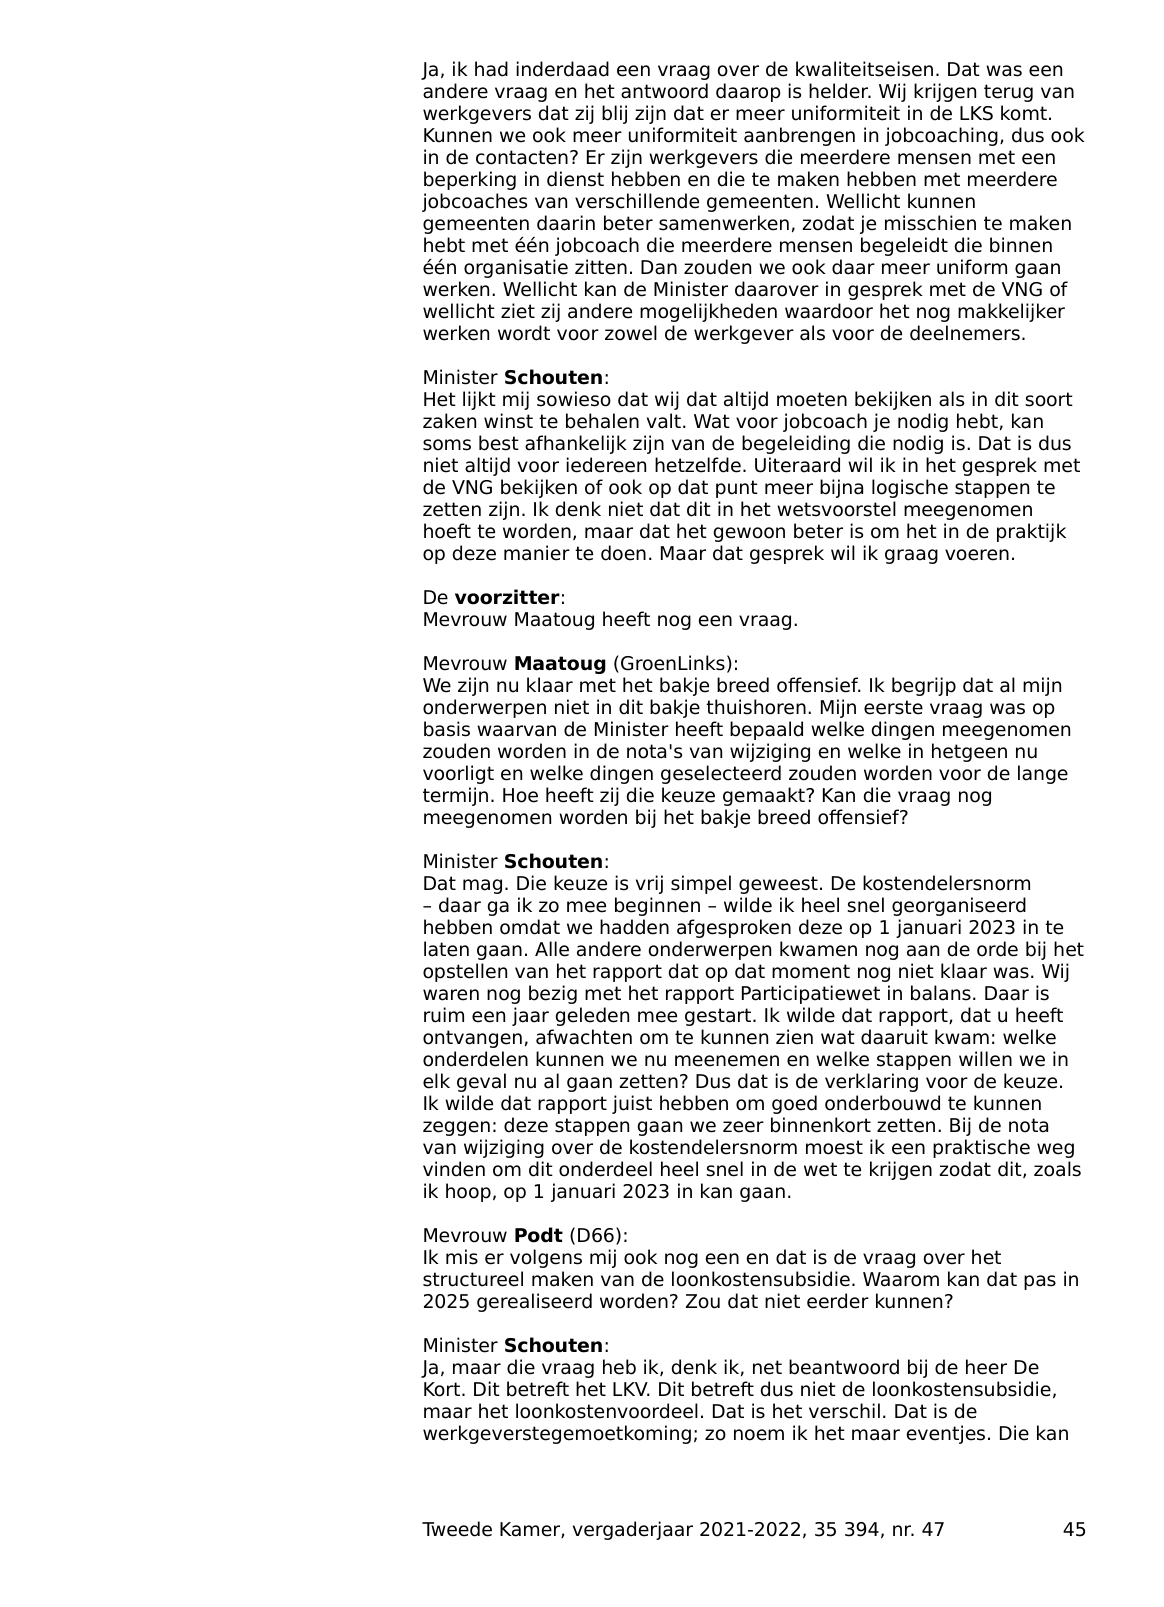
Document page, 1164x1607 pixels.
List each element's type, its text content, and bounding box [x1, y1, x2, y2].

text Mevrouw Maatoug (GroenLinks): [422, 653, 1087, 675]
text Minister Schouten: [422, 1335, 1087, 1357]
text Ja, ik had inderdaad een vraag over de kwaliteitseisen. Dat was een andere vraag en het antwoord daarop is helder. Wij krijgen terug van werkgevers dat zij blij zijn dat er meer uniformiteit in de LKS komt. Kunnen we ook meer uniformiteit aanbrengen in jobcoaching, dus ook in de contacten? Er zijn werkgevers die meerdere mensen met een beperking in dienst hebben en die te maken hebben met meerdere jobcoaches van verschillende gemeenten. Wellicht kunnen gemeenten daarin beter samenwerken, zodat je misschien te maken hebt met één jobcoach die meerdere mensen begeleidt die binnen één organisatie zitten. Dan zouden we ook daar meer uniform gaan werken. Wellicht kan de Minister daarover in gesprek met de VNG of wellicht ziet zij andere mogelijkheden waardoor het nog makkelijker werken wordt voor zowel de werkgever als voor de deelnemers. [422, 59, 1087, 345]
text Dat mag. Die keuze is vrij simpel geweest. De kostendelersnorm – daar ga ik zo mee beginnen – wilde ik heel snel georganiseerd hebben omdat we hadden afgesproken deze op 1 januari 2023 in te laten gaan. Alle andere onderwerpen kwamen nog aan de orde bij het opstellen van het rapport dat op dat moment nog niet klaar was. Wij waren nog bezig met het rapport Participatiewet in balans. Daar is ruim een jaar geleden mee gestart. Ik wilde dat rapport, dat u heeft ontvangen, afwachten om te kunnen zien wat daaruit kwam: welke onderdelen kunnen we nu meenemen en welke stappen willen we in elk geval nu al gaan zetten? Dus dat is de verklaring voor de keuze. Ik wilde dat rapport juist hebben om goed onderbouwd te kunnen zeggen: deze stappen gaan we zeer binnenkort zetten. Bij de nota van wijziging over de kostendelersnorm moest ik een praktische weg vinden om dit onderdeel heel snel in de wet te krijgen zodat dit, zoals ik hoop, op 1 januari 2023 in kan gaan. [422, 873, 1087, 1203]
text Minister Schouten: [422, 851, 1087, 873]
text De voorzitter: [422, 587, 1087, 609]
text Ja, maar die vraag heb ik, denk ik, net beantwoord bij de heer De Kort. Dit betreft het LKV. Dit betreft dus niet de loonkostensubsidie, maar het loonkostenvoordeel. Dat is het verschil. Dat is de werkgeverstegemoetkoming; zo noem ik het maar eventjes. Die kan [422, 1357, 1087, 1445]
text Mevrouw Maatoug heeft nog een vraag. [422, 609, 1087, 631]
text Minister Schouten: [422, 367, 1087, 389]
text Ik mis er volgens mij ook nog een en dat is de vraag over het structureel maken van de loonkostensubsidie. Waarom kan dat pas in 2025 gerealiseerd worden? Zou dat niet eerder kunnen? [422, 1247, 1087, 1313]
text We zijn nu klaar met het bakje breed offensief. Ik begrijp dat al mijn onderwerpen niet in dit bakje thuishoren. Mijn eerste vraag was op basis waarvan de Minister heeft bepaald welke dingen meegenomen zouden worden in de nota's van wijziging en welke in hetgeen nu voorligt en welke dingen geselecteerd zouden worden voor de lange termijn. Hoe heeft zij die keuze gemaakt? Kan die vraag nog meegenomen worden bij het bakje breed offensief? [422, 675, 1087, 829]
text Mevrouw Podt (D66): [422, 1225, 1087, 1247]
text Het lijkt mij sowieso dat wij dat altijd moeten bekijken als in dit soort zaken winst te behalen valt. Wat voor jobcoach je nodig hebt, kan soms best afhankelijk zijn van de begeleiding die nodig is. Dat is dus niet altijd voor iedereen hetzelfde. Uiteraard wil ik in het gesprek met de VNG bekijken of ook op dat punt meer bijna logische stappen te zetten zijn. Ik denk niet dat dit in het wetsvoorstel meegenomen hoeft te worden, maar dat het gewoon beter is om het in de praktijk op deze manier te doen. Maar dat gesprek wil ik graag voeren. [422, 389, 1087, 565]
